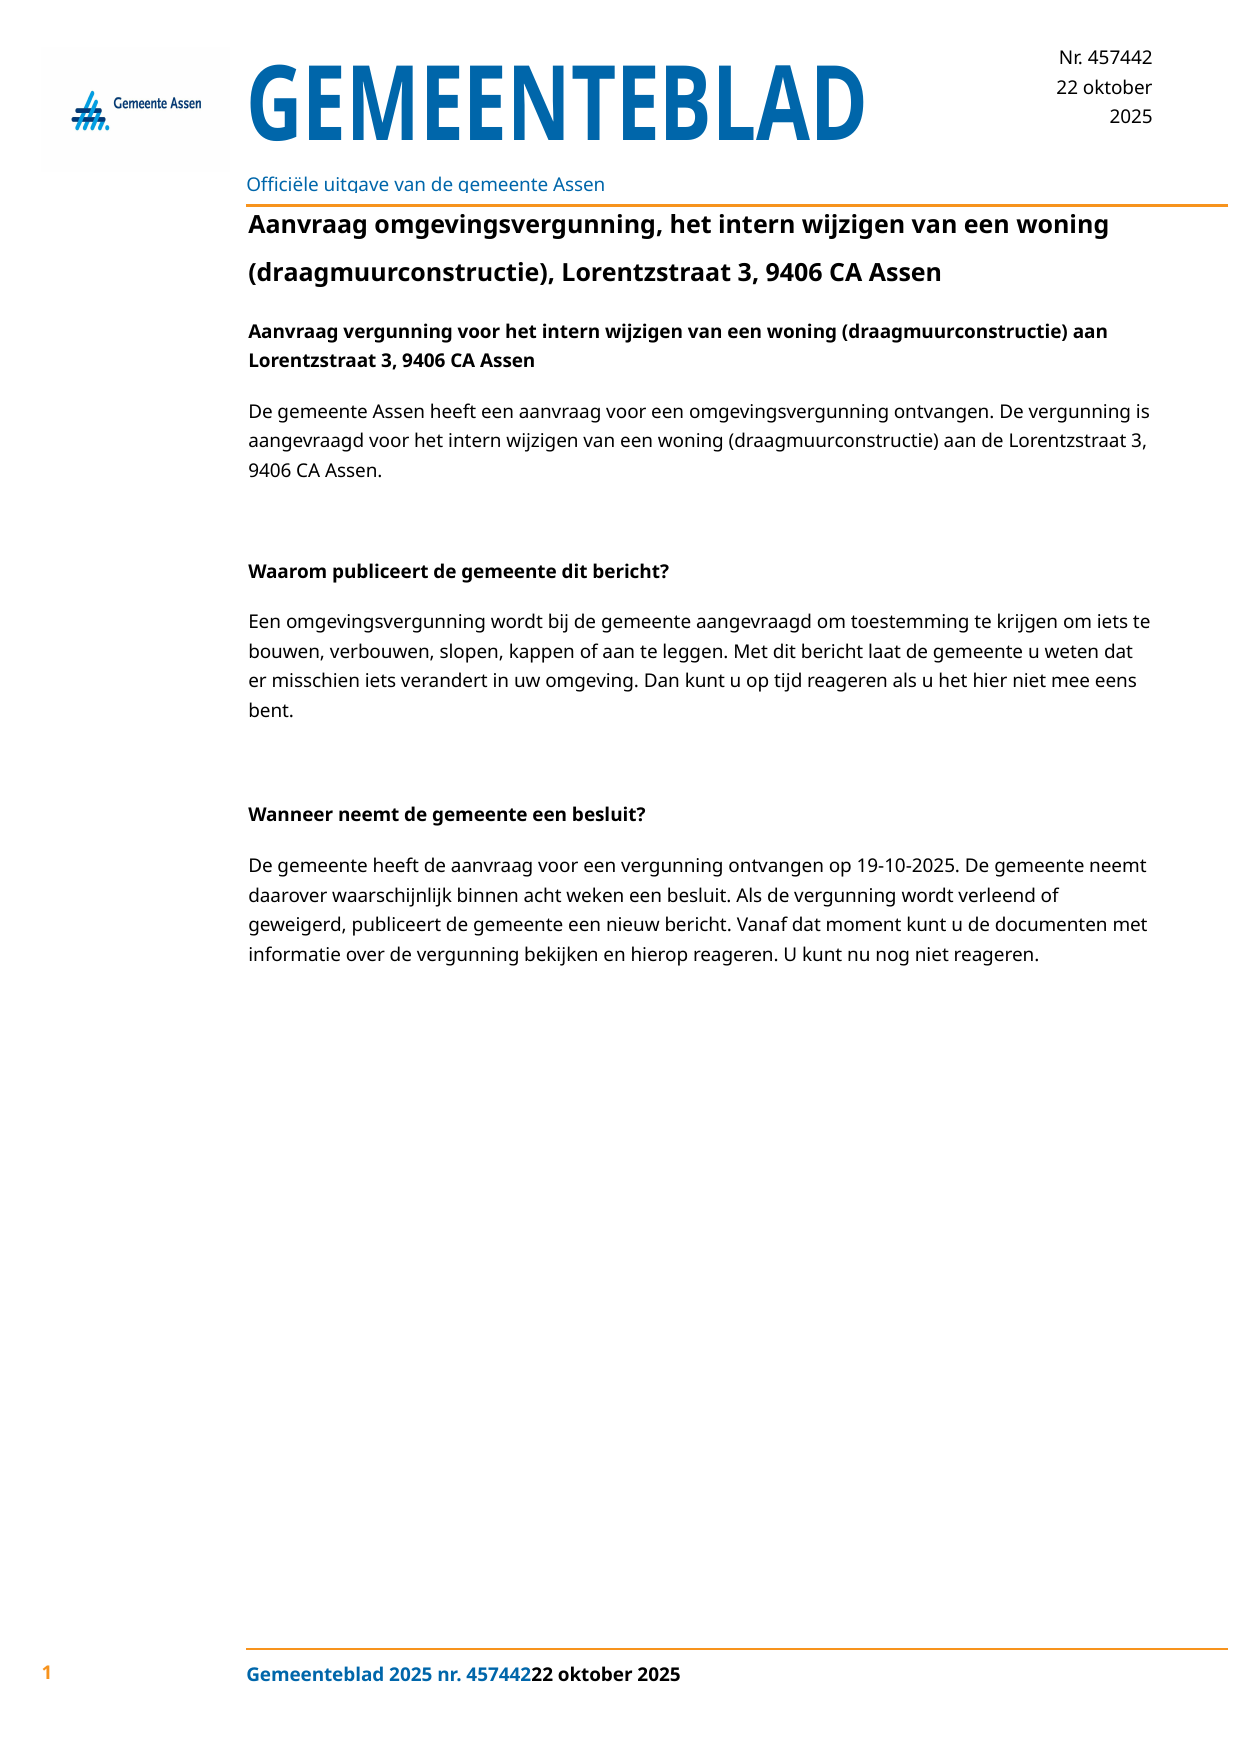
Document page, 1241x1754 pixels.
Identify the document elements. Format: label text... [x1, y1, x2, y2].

picture [41, 47, 231, 172]
text ﻿Wanneer neemt de gemeente een besluit? [248, 798, 1152, 827]
text Aanvraag vergunning voor het intern wijzigen van een woning (draagmuurconstructie) aan Lorentzstraat 3, 9406 CA Assen [248, 318, 1152, 373]
text Waarom publiceert de gemeente dit bericht? [248, 558, 1152, 584]
text Aanvraag omgevingsvergunning, het intern wijzigen van een woning (draagmuurconstructie), Lorentzstraat 3, 9406 CA Assen [248, 207, 1152, 288]
text De gemeente Assen heeft een aanvraag voor een omgevingsvergunning ontvangen. De vergunning is aangevraagd voor het intern wijzigen van een woning (draagmuurconstructie) aan de Lorentzstraat 3, 9406 CA Assen. [248, 398, 1152, 483]
text Een omgevingsvergunning wordt bij de gemeente aangevraagd om toestemming te krijgen om iets te bouwen, verbouwen, slopen, kappen of aan te leggen. Met dit bericht laat de gemeente u weten dat er misschien iets verandert in uw omgeving. Dan kunt u op tijd reageren als u het hier niet mee eens bent. [248, 608, 1152, 723]
text De gemeente heeft de aanvraag voor een vergunning ontvangen op 19-10-2025. De gemeente neemt daarover waarschijnlijk binnen acht weken een besluit. Als de vergunning wordt verleend of geweigerd, publiceert de gemeente een nieuw bericht. Vanaf dat moment kunt u de documenten met informatie over de vergunning bekijken en hierop reageren. U kunt nu nog niet reageren. [248, 852, 1152, 967]
